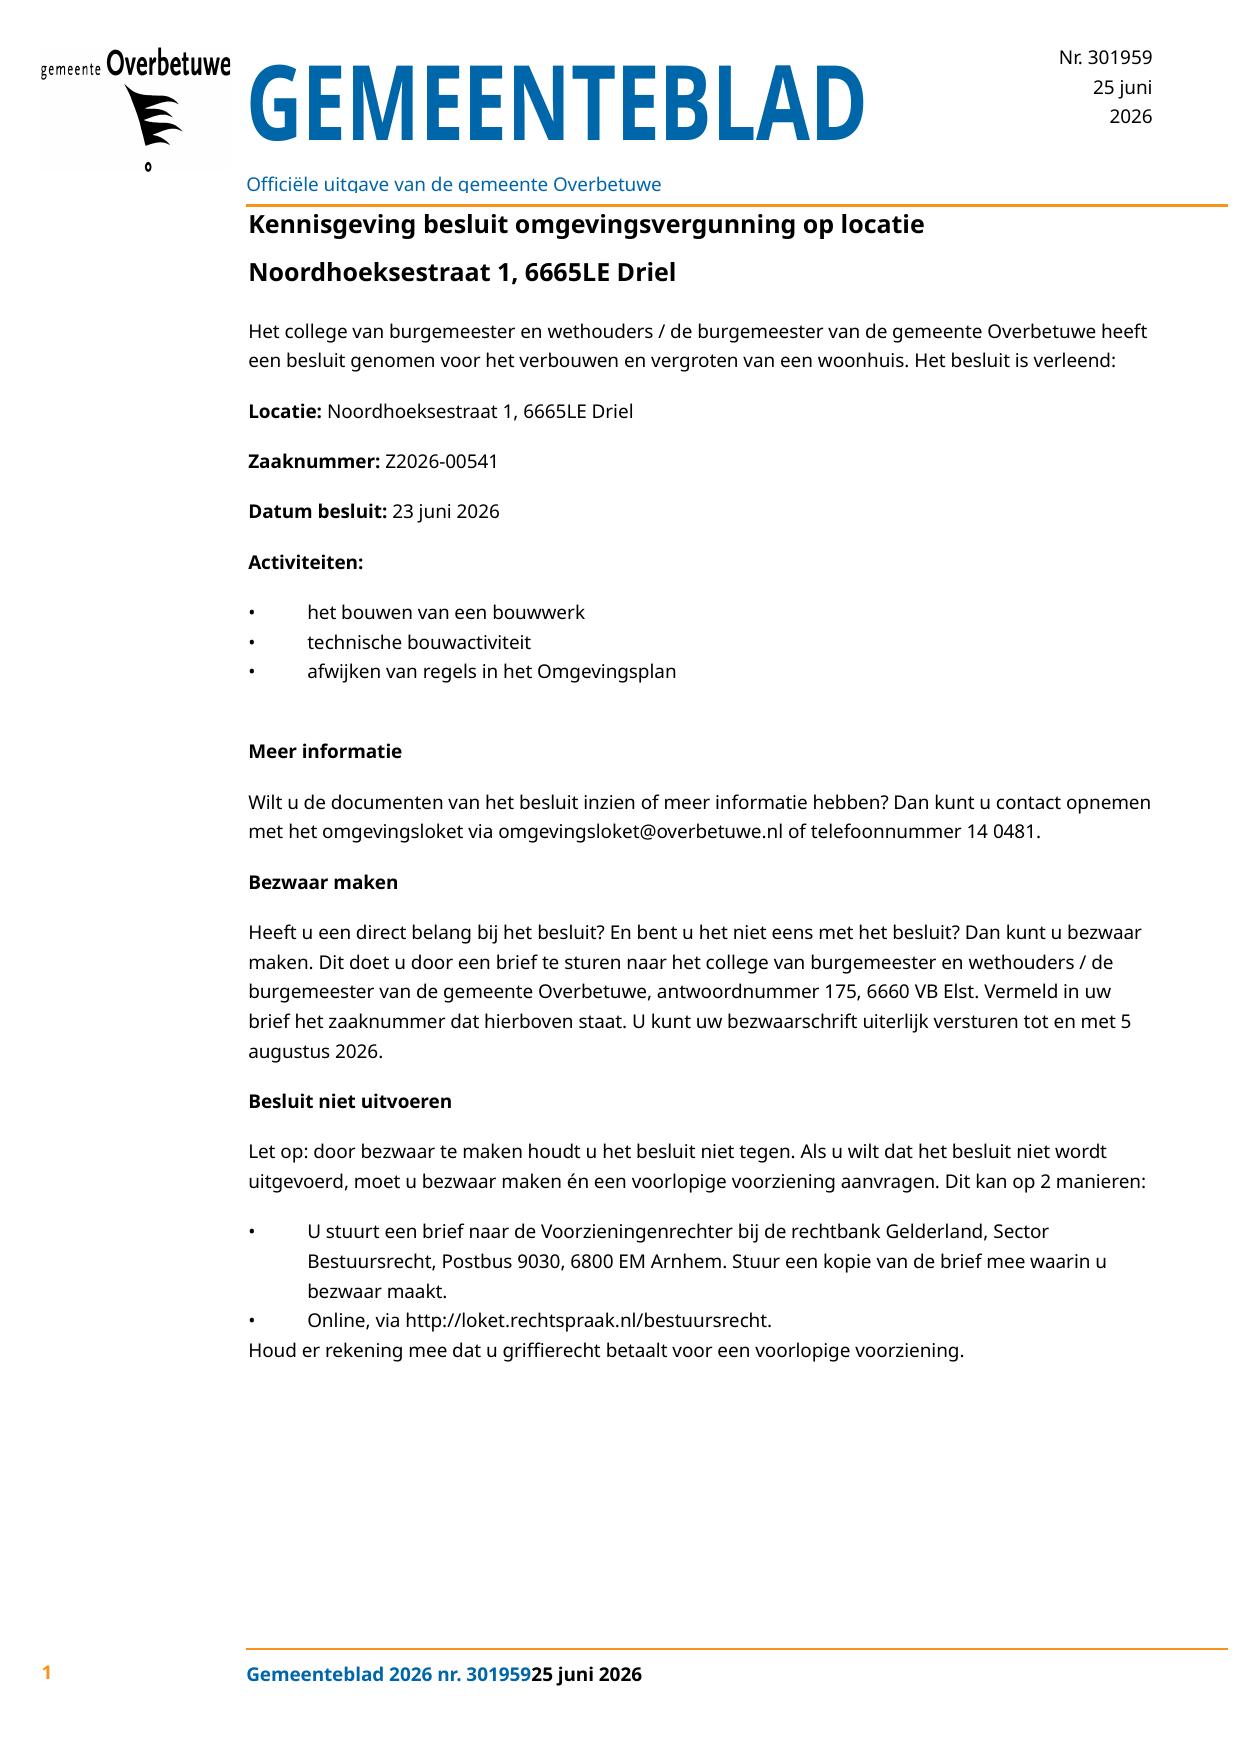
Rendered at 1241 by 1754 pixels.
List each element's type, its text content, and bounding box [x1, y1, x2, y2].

picture [41, 47, 231, 172]
text Zaaknummer: Z2026-00541 [248, 448, 1152, 474]
text Locatie: Noordhoeksestraat 1, 6665LE Driel [248, 398, 1152, 424]
text Datum besluit: 23 juni 2026 [248, 499, 1152, 524]
list afwijken van regels in het Omgevingsplan [248, 659, 1152, 684]
text Wilt u de documenten van het besluit inzien of meer informatie hebben? Dan kunt u contact opnemen met het omgevingsloket via omgevingsloket@overbetuwe.nl of telefoonnummer 14 0481. [248, 789, 1152, 844]
text Het college van burgemeester en wethouders / de burgemeester van de gemeente Overbetuwe heeft een besluit genomen voor het verbouwen en vergroten van een woonhuis. Het besluit is verleend: [248, 318, 1152, 373]
text Besluit niet uitvoeren [248, 1088, 1152, 1114]
list U stuurt een brief naar de Voorzieningenrechter bij de rechtbank Gelderland, Sector Bestuursrecht, Postbus 9030, 6800 EM Arnhem. Stuur een kopie van de brief mee waarin u bezwaar maakt. [248, 1219, 1152, 1304]
text Let op: door bezwaar te maken houdt u het besluit niet tegen. Als u wilt dat het besluit niet wordt uitgevoerd, moet u bezwaar maken én een voorlopige voorziening aanvragen. Dit kan op 2 manieren: [248, 1139, 1152, 1194]
text Houd er rekening mee dat u griffierecht betaalt voor een voorlopige voorziening. [248, 1337, 1152, 1363]
text Meer informatie [248, 739, 1152, 764]
text Bezwaar maken [248, 869, 1152, 895]
list technische bouwactiviteit [248, 629, 1152, 655]
list Online, via http://loket.rechtspraak.nl/bestuursrecht. [248, 1307, 1152, 1333]
list het bouwen van een bouwwerk [248, 599, 1152, 625]
text Activiteiten: [248, 549, 1152, 575]
text Heeft u een direct belang bij het besluit? En bent u het niet eens met het besluit? Dan kunt u bezwaar maken. Dit doet u door een brief te sturen naar het college van burgemeester en wethouders / de burgemeester van de gemeente Overbetuwe, antwoordnummer 175, 6660 VB Elst. Vermeld in uw brief het zaaknummer dat hierboven staat. U kunt uw bezwaarschrift uiterlijk versturen tot en met 5 augustus 2026. [248, 919, 1152, 1064]
text Kennisgeving besluit omgevingsvergunning op locatie Noordhoeksestraat 1, 6665LE Driel [248, 207, 1152, 288]
